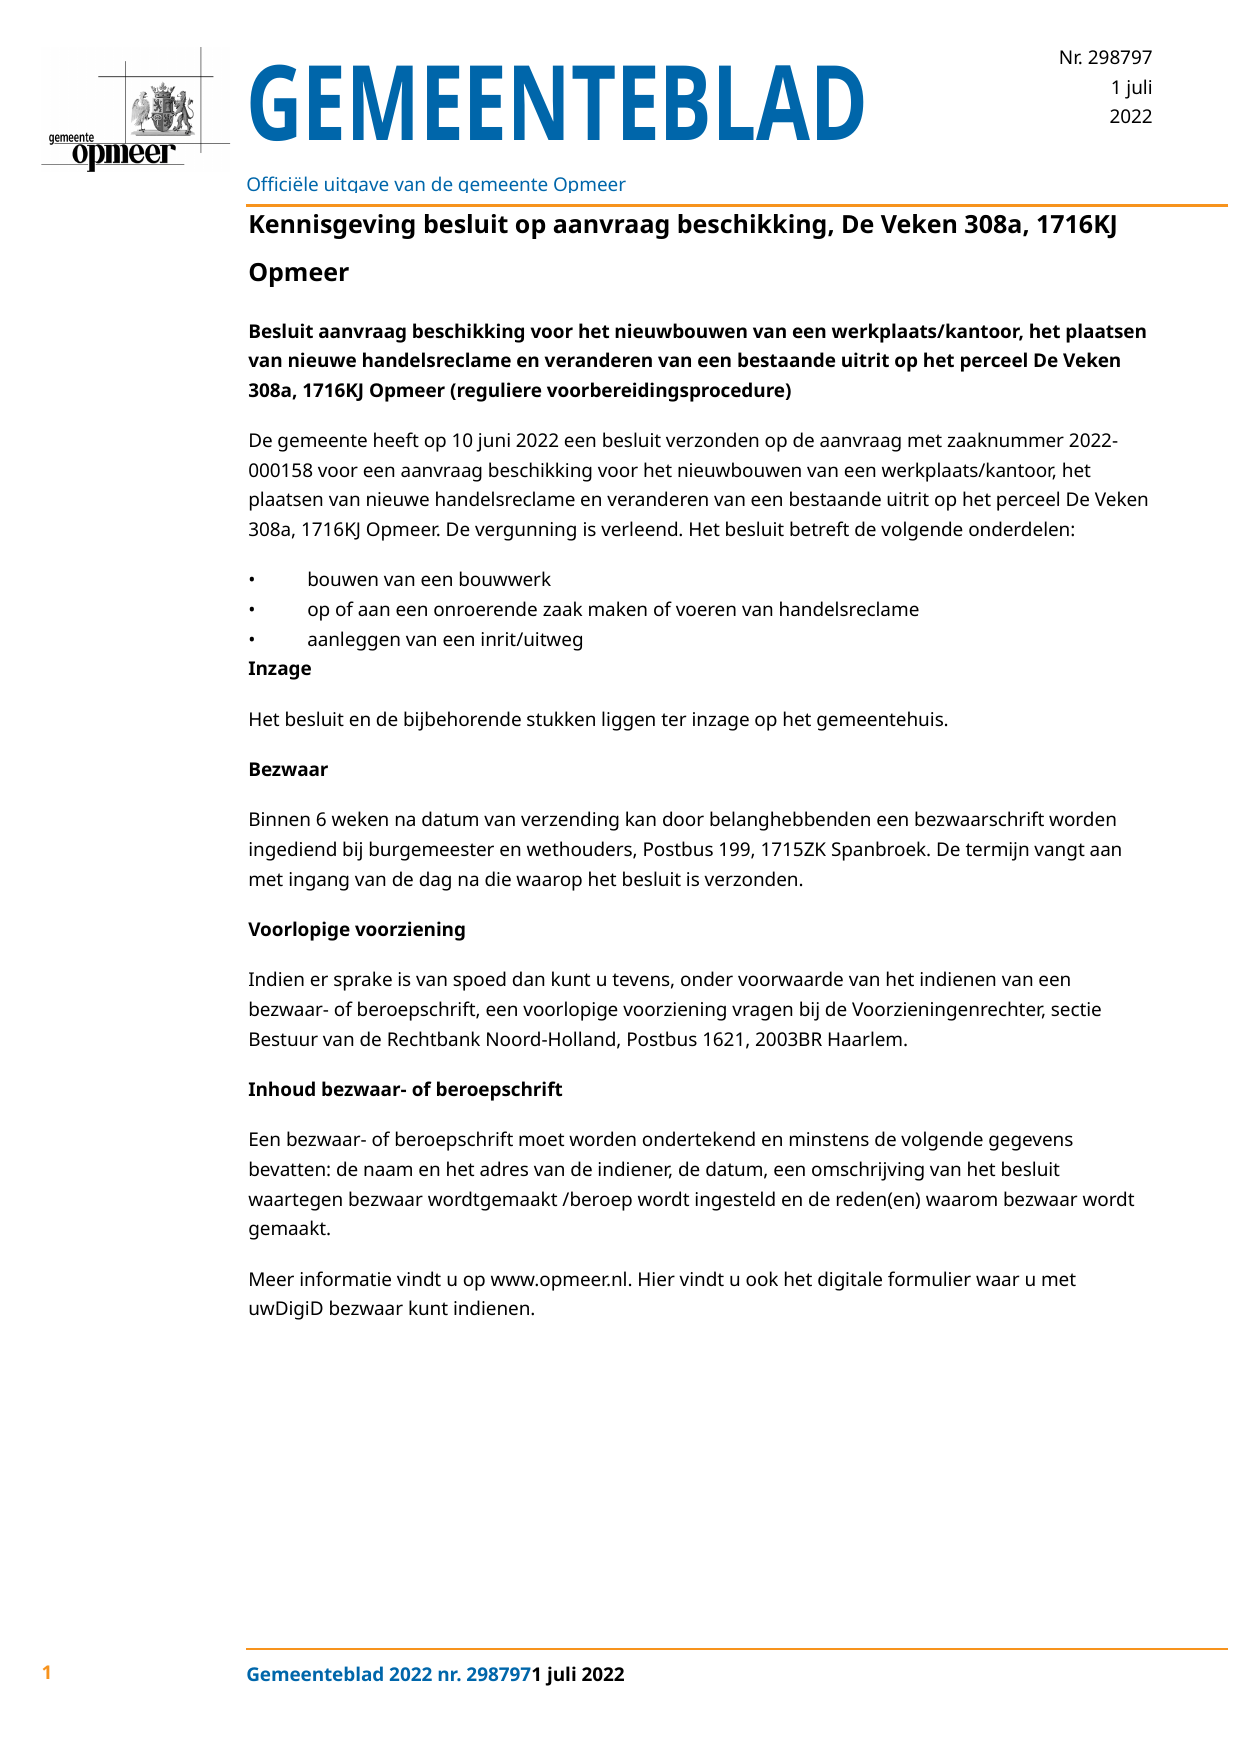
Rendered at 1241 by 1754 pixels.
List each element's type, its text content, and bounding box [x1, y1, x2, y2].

picture [41, 47, 231, 172]
text De gemeente heeft op 10 juni 2022 een besluit verzonden op de aanvraag met zaaknummer 2022-000158 voor een aanvraag beschikking voor het nieuwbouwen van een werkplaats/kantoor, het plaatsen van nieuwe handelsreclame en veranderen van een bestaande uitrit op het perceel De Veken 308a, 1716KJ Opmeer. De vergunning is verleend. Het besluit betreft de volgende onderdelen: [248, 427, 1152, 542]
text Kennisgeving besluit op aanvraag beschikking, De Veken 308a, 1716KJ Opmeer [248, 207, 1152, 288]
text Besluit aanvraag beschikking voor het nieuwbouwen van een werkplaats/kantoor, het plaatsen van nieuwe handelsreclame en veranderen van een bestaande uitrit op het perceel De Veken 308a, 1716KJ Opmeer (reguliere voorbereidingsprocedure) [248, 318, 1152, 403]
list bouwen van een bouwwerk [248, 567, 1152, 592]
text Een bezwaar- of beroepschrift moet worden ondertekend en minstens de volgende gegevens bevatten: de naam en het adres van de indiener, de datum, een omschrijving van het besluit waartegen bezwaar wordtgemaakt /beroep wordt ingesteld en de reden(en) waarom bezwaar wordt gemaakt. [248, 1127, 1152, 1241]
text Het besluit en de bijbehorende stukken liggen ter inzage op het gemeentehuis. [248, 706, 1152, 732]
text Indien er sprake is van spoed dan kunt u tevens, onder voorwaarde van het indienen van een bezwaar- of beroepschrift, een voorlopige voorziening vragen bij de Voorzieningenrechter, sectie Bestuur van de Rechtbank Noord-Holland, Postbus 1621, 2003BR Haarlem. [248, 967, 1152, 1052]
text Binnen 6 weken na datum van verzending kan door belanghebbenden een bezwaarschrift worden ingediend bij burgemeester en wethouders, Postbus 199, 1715ZK Spanbroek. De termijn vangt aan met ingang van de dag na die waarop het besluit is verzonden. [248, 807, 1152, 892]
list op of aan een onroerende zaak maken of voeren van handelsreclame [248, 596, 1152, 622]
text Inhoud bezwaar- of beroepschrift [248, 1076, 1152, 1102]
list aanleggen van een inrit/uitweg [248, 626, 1152, 652]
text Voorlopige voorziening [248, 916, 1152, 942]
text Bezwaar [248, 756, 1152, 782]
text Meer informatie vindt u op www.opmeer.nl. Hier vindt u ook het digitale formulier waar u met uwDigiD bezwaar kunt indienen. [248, 1266, 1152, 1321]
text Inzage [248, 655, 1152, 681]
